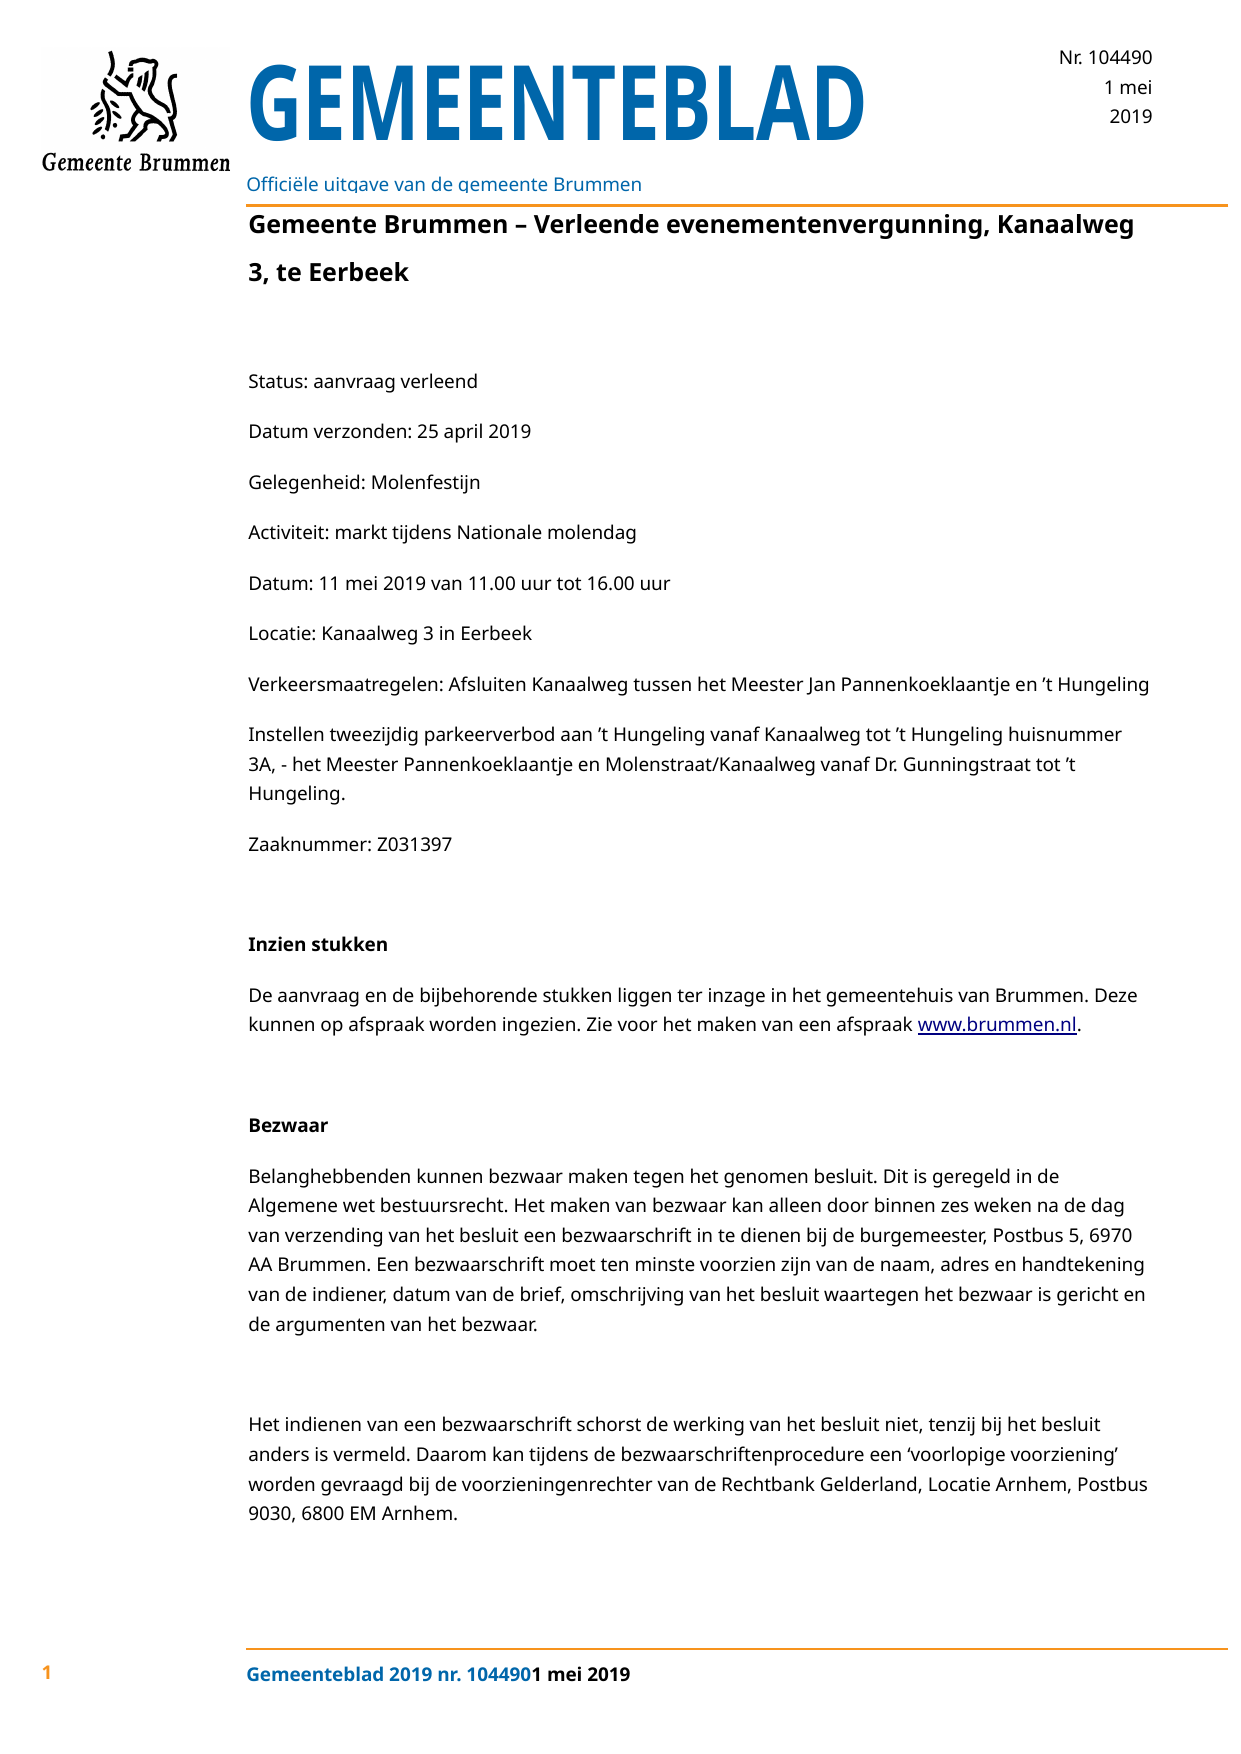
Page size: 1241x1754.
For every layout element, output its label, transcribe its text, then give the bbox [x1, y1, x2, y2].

text Het indienen van een bezwaarschrift schorst de werking van het besluit niet, tenzij bij het besluit anders is vermeld. Daarom kan tijdens de bezwaarschriftenprocedure een ‘voorlopige voorziening’ worden gevraagd bij de voorzieningenrechter van de Rechtbank Gelderland, Locatie Arnhem, Postbus 9030, 6800 EM Arnhem. [248, 1412, 1152, 1526]
text Status: aanvraag verleend [248, 368, 1152, 394]
text Belanghebbenden kunnen bezwaar maken tegen het genomen besluit. Dit is geregeld in de Algemene wet bestuursrecht. Het maken van bezwaar kan alleen door binnen zes weken na de dag van verzending van het besluit een bezwaarschrift in te dienen bij de burgemeester, Postbus 5, 6970 AA Brummen. Een bezwaarschrift moet ten minste voorzien zijn van de naam, adres en handtekening van de indiener, datum van de brief, omschrijving van het besluit waartegen het bezwaar is gericht en de argumenten van het bezwaar. [248, 1163, 1152, 1337]
text Zaaknummer: Z031397 [248, 831, 1152, 857]
picture [41, 47, 231, 172]
text Instellen tweezijdig parkeerverbod aan ’t Hungeling vanaf Kanaalweg tot ’t Hungeling huisnummer 3A, - het Meester Pannenkoeklaantje en Molenstraat/Kanaalweg vanaf Dr. Gunningstraat tot ’t Hungeling. [248, 721, 1152, 806]
text Inzien stukken [248, 932, 1152, 957]
text Datum verzonden: 25 april 2019 [248, 419, 1152, 444]
text Verkeersmaatregelen: Afsluiten Kanaalweg tussen het Meester Jan Pannenkoeklaantje en ’t Hungeling [248, 671, 1152, 697]
text De aanvraag en de bijbehorende stukken liggen ter inzage in het gemeentehuis van Brummen. Deze kunnen op afspraak worden ingezien. Zie voor het maken van een afspraak www.brummen.nl. [248, 982, 1152, 1037]
text Gemeente Brummen – Verleende evenementenvergunning, Kanaalweg 3, te Eerbeek [248, 207, 1152, 288]
text Bezwaar [248, 1112, 1152, 1138]
text Activiteit: markt tijdens Nationale molendag [248, 519, 1152, 545]
text Gelegenheid: Molenfestijn [248, 469, 1152, 495]
text Locatie: Kanaalweg 3 in Eerbeek [248, 620, 1152, 646]
text Datum: 11 mei 2019 van 11.00 uur tot 16.00 uur [248, 570, 1152, 596]
